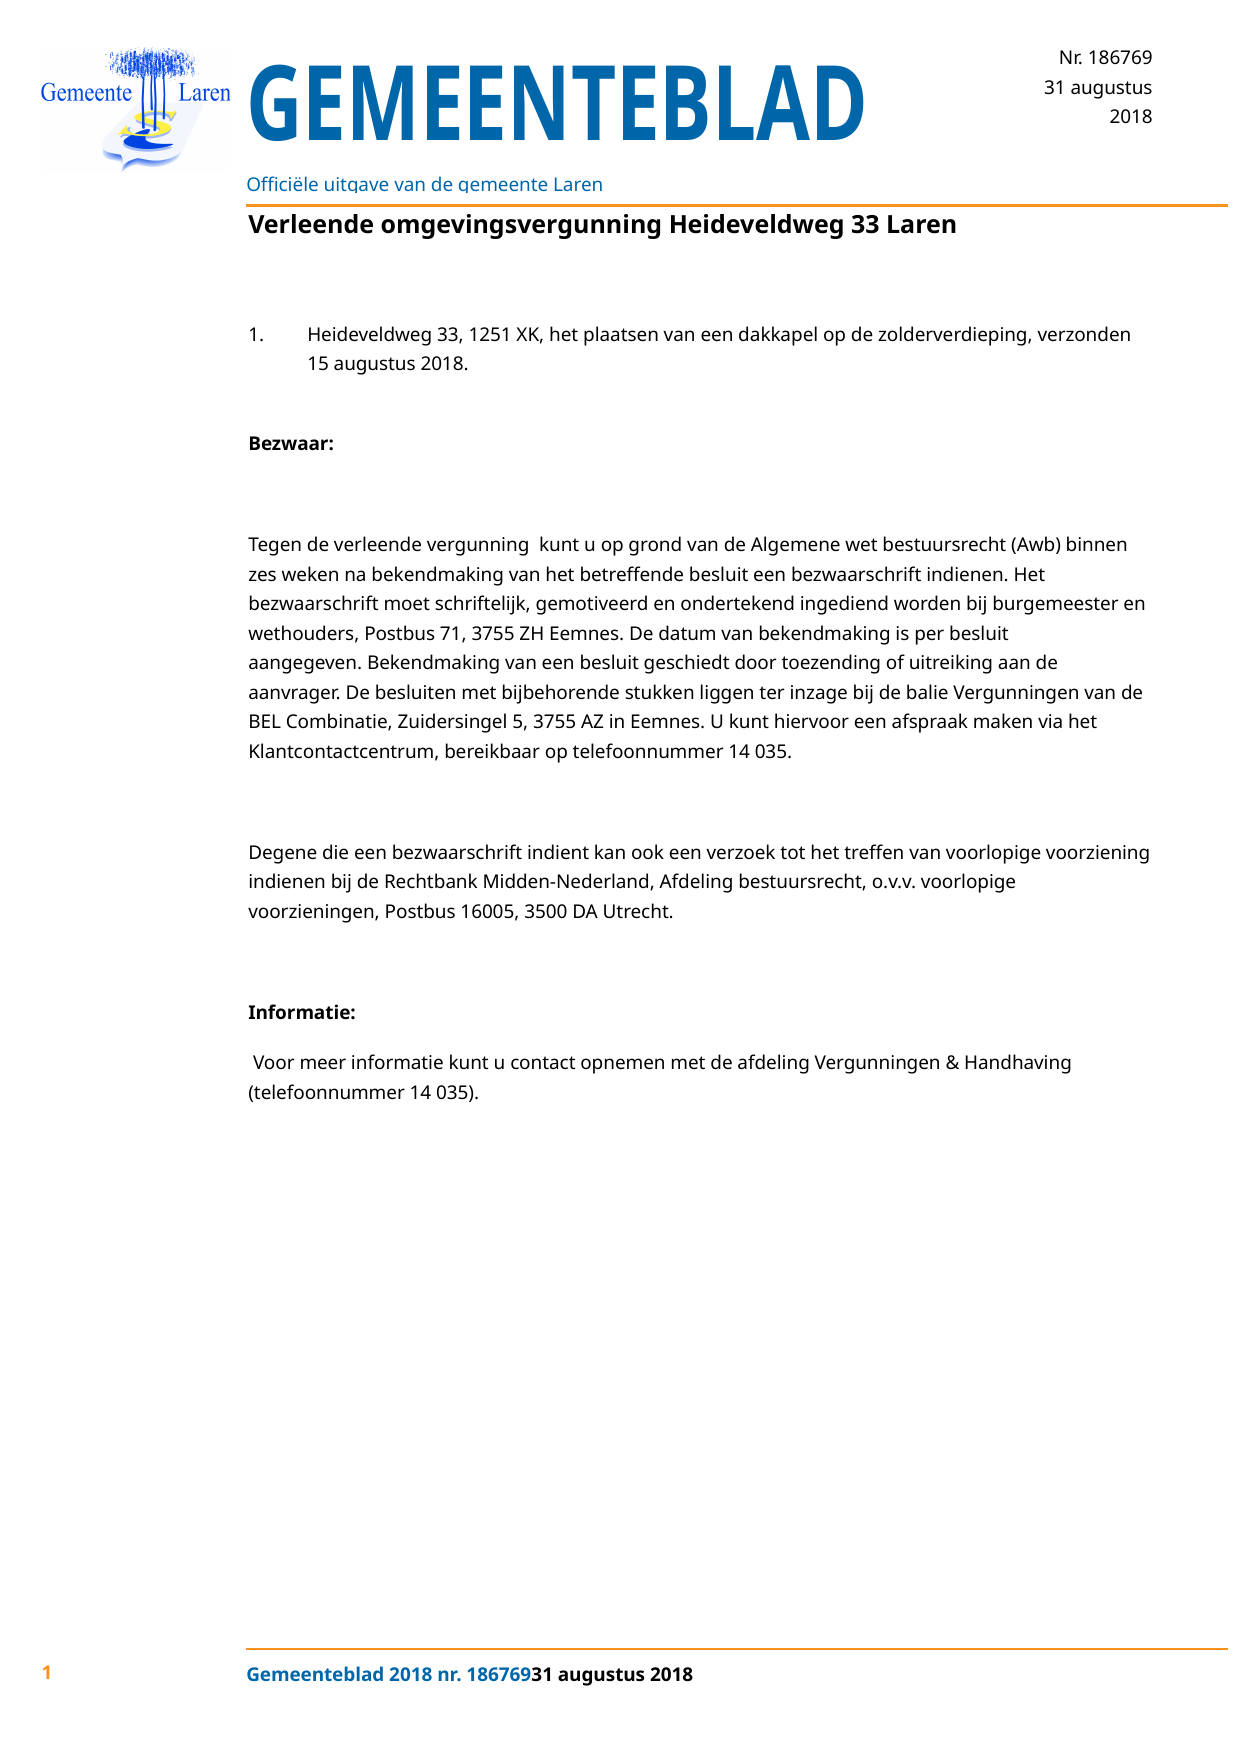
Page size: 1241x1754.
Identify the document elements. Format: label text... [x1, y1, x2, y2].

list Heideveldweg 33, 1251 XK, het plaatsen van een dakkapel op de zolderverdieping, verzonden 15 augustus 2018. [248, 321, 1152, 376]
text Tegen de verleende vergunning kunt u op grond van de Algemene wet bestuursrecht (Awb) binnen zes weken na bekendmaking van het betreffende besluit een bezwaarschrift indienen. Het bezwaarschrift moet schriftelijk, gemotiveerd en ondertekend ingediend worden bij burgemeester en wethouders, Postbus 71, 3755 ZH Eemnes. De datum van bekendmaking is per besluit aangegeven. Bekendmaking van een besluit geschiedt door toezending of uitreiking aan de aanvrager. De besluiten met bijbehorende stukken liggen ter inzage bij de balie Vergunningen van de BEL Combinatie, Zuidersingel 5, 3755 AZ in Eemnes. U kunt hiervoor een afspraak maken via het Klantcontactcentrum, bereikbaar op telefoonnummer 14 035. [248, 531, 1152, 764]
text Verleende omgevingsvergunning Heideveldweg 33 Laren [248, 207, 1152, 241]
picture [41, 47, 231, 172]
text Informatie: [248, 999, 1152, 1025]
text Degene die een bezwaarschrift indient kan ook een verzoek tot het treffen van voorlopige voorziening indienen bij de Rechtbank Midden-Nederland, Afdeling bestuursrecht, o.v.v. voorlopige voorzieningen, Postbus 16005, 3500 DA Utrecht. [248, 839, 1152, 924]
text Bezwaar: [248, 430, 1152, 456]
text Voor meer informatie kunt u contact opnemen met de afdeling Vergunningen & Handhaving (telefoonnummer 14 035). [248, 1049, 1152, 1105]
